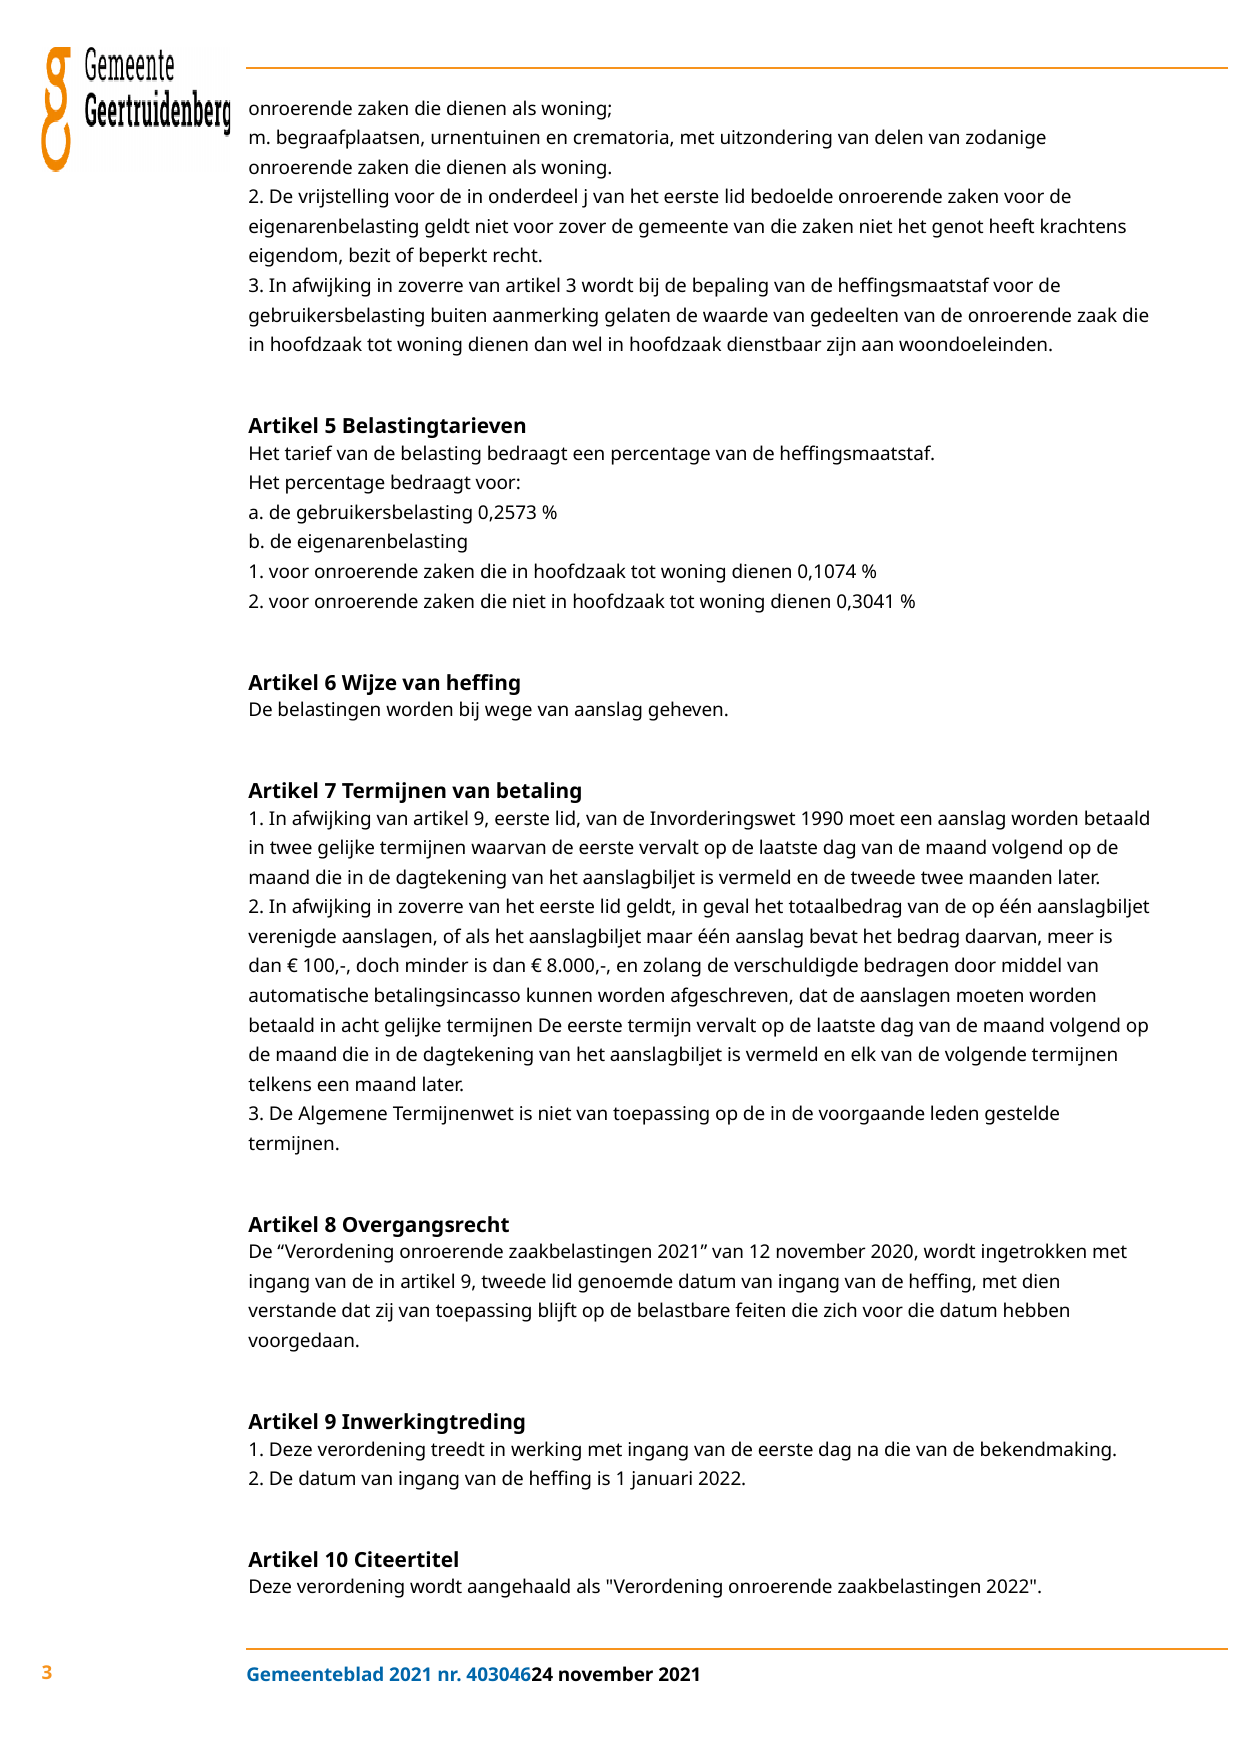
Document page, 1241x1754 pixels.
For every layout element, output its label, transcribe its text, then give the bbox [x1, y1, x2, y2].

text m. begraafplaatsen, urnentuinen en crematoria, met uitzondering van delen van zodanige onroerende zaken die dienen als woning. [248, 124, 1152, 180]
text Artikel 5 Belastingtarieven [248, 411, 1152, 440]
text Artikel 8 Overgangsrecht [248, 1210, 1152, 1238]
text 1. In afwijking van artikel 9, eerste lid, van de Invorderingswet 1990 moet een aanslag worden betaald in twee gelijke termijnen waarvan de eerste vervalt op de laatste dag van de maand volgend op de maand die in de dagtekening van het aanslagbiljet is vermeld en de tweede twee maanden later. [248, 805, 1152, 889]
text 2. voor onroerende zaken die niet in hoofdzaak tot woning dienen 0,3041 % [248, 588, 1152, 613]
text Artikel 7 Termijnen van betaling [248, 776, 1152, 805]
text Het percentage bedraagt voor: [248, 469, 1152, 495]
text De belastingen worden bij wege van aanslag geheven. [248, 696, 1152, 722]
text a. de gebruikersbelasting 0,2573 % [248, 499, 1152, 525]
text Artikel 6 Wijze van heffing [248, 668, 1152, 696]
text 1. voor onroerende zaken die in hoofdzaak tot woning dienen 0,1074 % [248, 558, 1152, 584]
text Artikel 10 Citeertitel [248, 1545, 1152, 1574]
text 2. In afwijking in zoverre van het eerste lid geldt, in geval het totaalbedrag van de op één aanslagbiljet verenigde aanslagen, of als het aanslagbiljet maar één aanslag bevat het bedrag daarvan, meer is dan € 100,-, doch minder is dan € 8.000,-, en zolang de verschuldigde bedragen door middel van automatische betalingsincasso kunnen worden afgeschreven, dat de aanslagen moeten worden betaald in acht gelijke termijnen De eerste termijn vervalt op de laatste dag van de maand volgend op de maand die in de dagtekening van het aanslagbiljet is vermeld en elk van de volgende termijnen telkens een maand later. [248, 893, 1152, 1097]
picture [41, 47, 231, 172]
text Artikel 9 Inwerkingtreding [248, 1407, 1152, 1436]
text 2. De vrijstelling voor de in onderdeel j van het eerste lid bedoelde onroerende zaken voor de eigenarenbelasting geldt niet voor zover de gemeente van die zaken niet het genot heeft krachtens eigendom, bezit of beperkt recht. [248, 183, 1152, 268]
text 2. De datum van ingang van de heffing is 1 januari 2022. [248, 1465, 1152, 1491]
text Het tarief van de belasting bedraagt een percentage van de heffingsmaatstaf. [248, 440, 1152, 466]
text onroerende zaken die dienen als woning; [248, 95, 1152, 121]
text Deze verordening wordt aangehaald als "Verordening onroerende zaakbelastingen 2022". [248, 1574, 1152, 1599]
text 3. In afwijking in zoverre van artikel 3 wordt bij de bepaling van de heffingsmaatstaf voor de gebruikersbelasting buiten aanmerking gelaten de waarde van gedeelten van de onroerende zaak die in hoofdzaak tot woning dienen dan wel in hoofdzaak dienstbaar zijn aan woondoeleinden. [248, 272, 1152, 357]
text 1. Deze verordening treedt in werking met ingang van de eerste dag na die van de bekendmaking. [248, 1436, 1152, 1461]
text 3. De Algemene Termijnenwet is niet van toepassing op de in de voorgaande leden gestelde termijnen. [248, 1101, 1152, 1156]
text De “Verordening onroerende zaakbelastingen 2021” van 12 november 2020, wordt ingetrokken met ingang van de in artikel 9, tweede lid genoemde datum van ingang van de heffing, met dien verstande dat zij van toepassing blijft op de belastbare feiten die zich voor die datum hebben voorgedaan. [248, 1238, 1152, 1353]
text b. de eigenarenbelasting [248, 529, 1152, 554]
